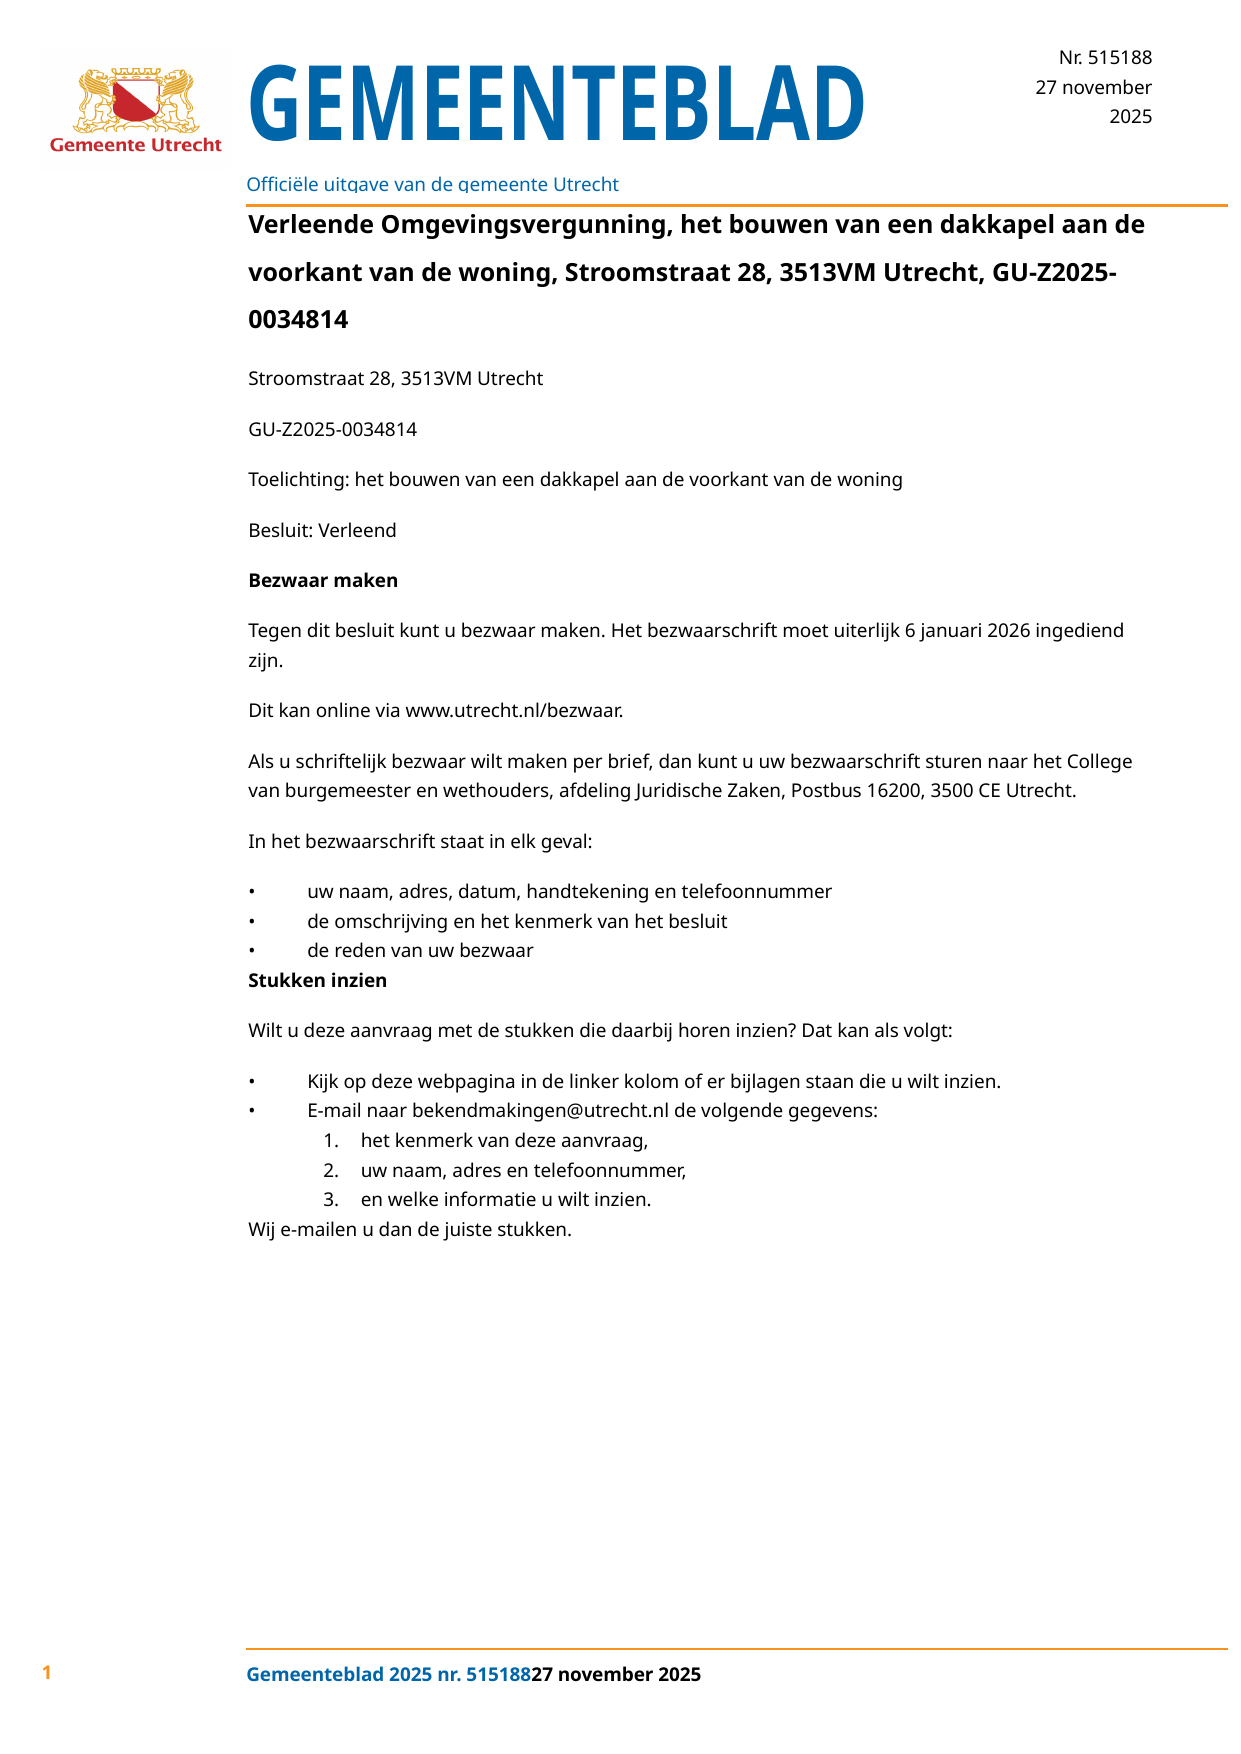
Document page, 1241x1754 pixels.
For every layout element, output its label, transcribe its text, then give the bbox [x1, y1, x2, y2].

text Wilt u deze aanvraag met de stukken die daarbij horen inzien? Dat kan als volgt: [248, 1018, 1152, 1043]
text Bezwaar maken [248, 567, 1152, 593]
list uw naam, adres, datum, handtekening en telefoonnummer [248, 878, 1152, 904]
text Dit kan online via www.utrecht.nl/bezwaar. [248, 698, 1152, 723]
picture [41, 47, 231, 172]
list de reden van uw bezwaar [248, 938, 1152, 963]
text Stukken inzien [248, 967, 1152, 993]
text Toelichting: het bouwen van een dakkapel aan de voorkant van de woning [248, 466, 1152, 492]
text Als u schriftelijk bezwaar wilt maken per brief, dan kunt u uw bezwaarschrift sturen naar het College van burgemeester en wethouders, afdeling Juridische Zaken, Postbus 16200, 3500 CE Utrecht. [248, 748, 1152, 803]
list uw naam, adres en telefoonnummer, [323, 1157, 1152, 1182]
text GU-Z2025-0034814 [248, 416, 1152, 442]
text Besluit: Verleend [248, 517, 1152, 542]
list Kijk op deze webpagina in de linker kolom of er bijlagen staan die u wilt inzien. [248, 1068, 1152, 1094]
text Wij e-mailen u dan de juiste stukken. [248, 1216, 1152, 1242]
text Stroomstraat 28, 3513VM Utrecht [248, 366, 1152, 391]
list E-mail naar bekendmakingen@utrecht.nl de volgende gegevens: [248, 1098, 1152, 1123]
list en welke informatie u wilt inzien. [323, 1186, 1152, 1212]
text Tegen dit besluit kunt u bezwaar maken. Het bezwaarschrift moet uiterlijk 6 januari 2026 ingediend zijn. [248, 618, 1152, 673]
text In het bezwaarschrift staat in elk geval: [248, 828, 1152, 854]
list de omschrijving en het kenmerk van het besluit [248, 908, 1152, 934]
text Verleende Omgevingsvergunning, het bouwen van een dakkapel aan de voorkant van de woning, Stroomstraat 28, 3513VM Utrecht, GU-Z2025-0034814 [248, 207, 1152, 336]
list het kenmerk van deze aanvraag, [323, 1127, 1152, 1153]
